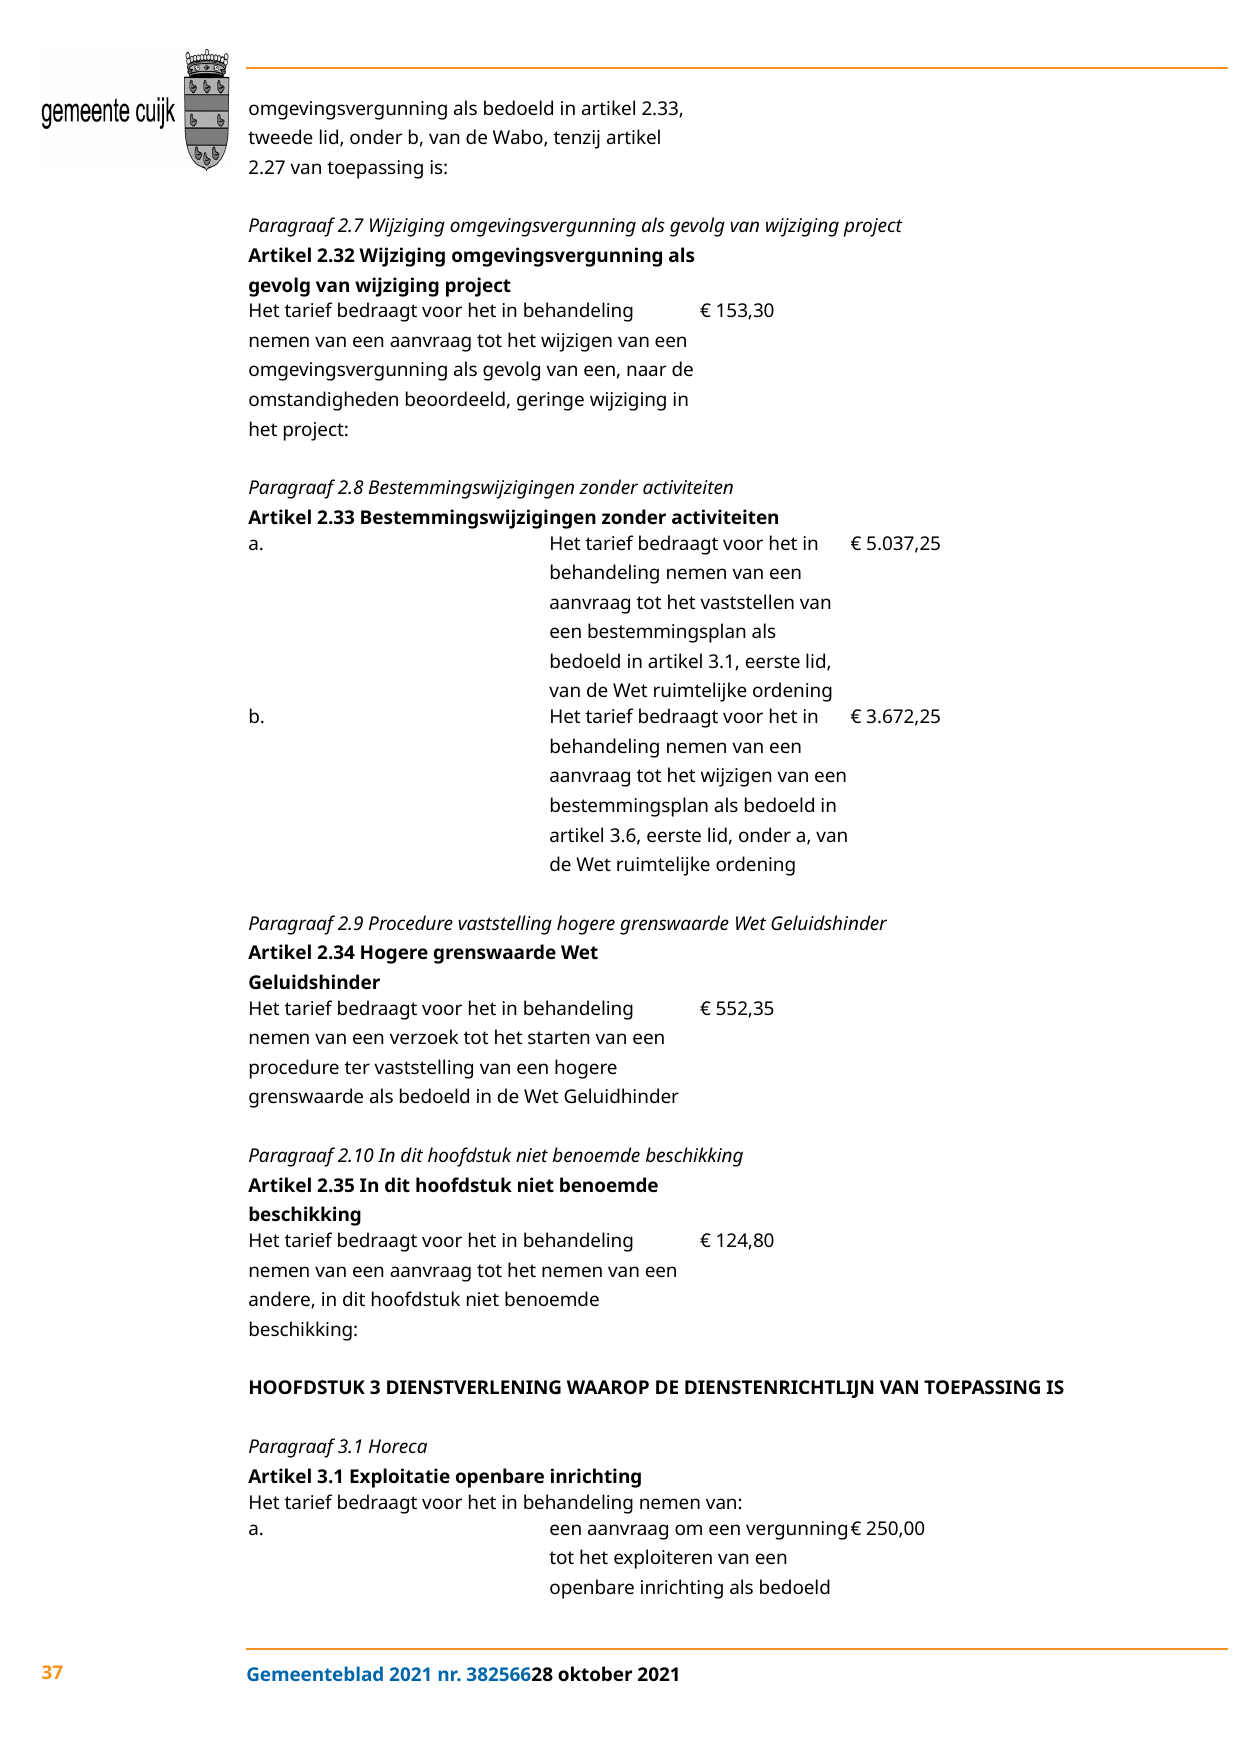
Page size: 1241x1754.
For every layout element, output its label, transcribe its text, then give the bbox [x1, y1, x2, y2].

table_cell [850, 1489, 1152, 1515]
table_cell Het tarief bedraagt voor het in behandeling nemen van een verzoek tot het starten van een procedure ter vaststelling van een hogere grenswaarde als bedoeld in de Wet Geluidhinder [248, 995, 700, 1109]
table_cell Het tarief bedraagt voor het in behandeling nemen van een aanvraag tot het vaststellen van een bestemmingsplan als bedoeld in artikel 3.1, eerste lid, van de Wet ruimtelijke ordening [549, 530, 850, 703]
table_cell a. [248, 1515, 549, 1600]
table_header [850, 1463, 1152, 1489]
table_header Artikel 2.33 Bestemmingswijzigingen zonder activiteiten [248, 504, 850, 530]
table_header Artikel 2.35 In dit hoofdstuk niet benoemde beschikking [248, 1172, 700, 1227]
text Paragraaf 3.1 Horeca [248, 1434, 1152, 1459]
table_header Artikel 2.32 Wijziging omgevingsvergunning als gevolg van wijziging project [248, 242, 700, 297]
table_cell omgevingsvergunning als bedoeld in artikel 2.33, tweede lid, onder b, van de Wabo, tenzij artikel 2.27 van toepassing is: [248, 95, 700, 180]
text HOOFDSTUK 3 DIENSTVERLENING WAAROP DE DIENSTENRICHTLIJN VAN TOEPASSING IS [248, 1374, 1152, 1400]
table_header [700, 242, 1152, 297]
table_cell Het tarief bedraagt voor het in behandeling nemen van: [248, 1489, 850, 1515]
table_cell € 250,00 [850, 1515, 1152, 1600]
text Paragraaf 2.8 Bestemmingswijzigingen zonder activiteiten [248, 474, 1152, 500]
table_cell € 3.672,25 [850, 704, 1152, 877]
table_cell € 153,30 [700, 298, 1152, 442]
table_cell a. [248, 530, 549, 703]
table_header [850, 504, 1152, 530]
text Paragraaf 2.9 Procedure vaststelling hogere grenswaarde Wet Geluidshinder [248, 910, 1152, 936]
table_cell [700, 95, 1152, 180]
table_header Artikel 3.1 Exploitatie openbare inrichting [248, 1463, 850, 1489]
picture [41, 47, 231, 172]
table_cell € 5.037,25 [850, 530, 1152, 703]
table_cell Het tarief bedraagt voor het in behandeling nemen van een aanvraag tot het wijzigen van een bestemmingsplan als bedoeld in artikel 3.6, eerste lid, onder a, van de Wet ruimtelijke ordening [549, 704, 850, 877]
table_cell b. [248, 704, 549, 877]
table_cell een aanvraag om een vergunning tot het exploiteren van een openbare inrichting als bedoeld [549, 1515, 850, 1600]
text Paragraaf 2.10 In dit hoofdstuk niet benoemde beschikking [248, 1142, 1152, 1168]
table_header [700, 1172, 1152, 1227]
table_cell Het tarief bedraagt voor het in behandeling nemen van een aanvraag tot het nemen van een andere, in dit hoofdstuk niet benoemde beschikking: [248, 1227, 700, 1342]
table_cell Het tarief bedraagt voor het in behandeling nemen van een aanvraag tot het wijzigen van een omgevingsvergunning als gevolg van een, naar de omstandigheden beoordeeld, geringe wijziging in het project: [248, 298, 700, 442]
text Paragraaf 2.7 Wijziging omgevingsvergunning als gevolg van wijziging project [248, 212, 1152, 238]
table_cell € 552,35 [700, 995, 1152, 1109]
table_header [700, 940, 1152, 995]
table_header Artikel 2.34 Hogere grenswaarde Wet Geluidshinder [248, 940, 700, 995]
table_cell € 124,80 [700, 1227, 1152, 1342]
